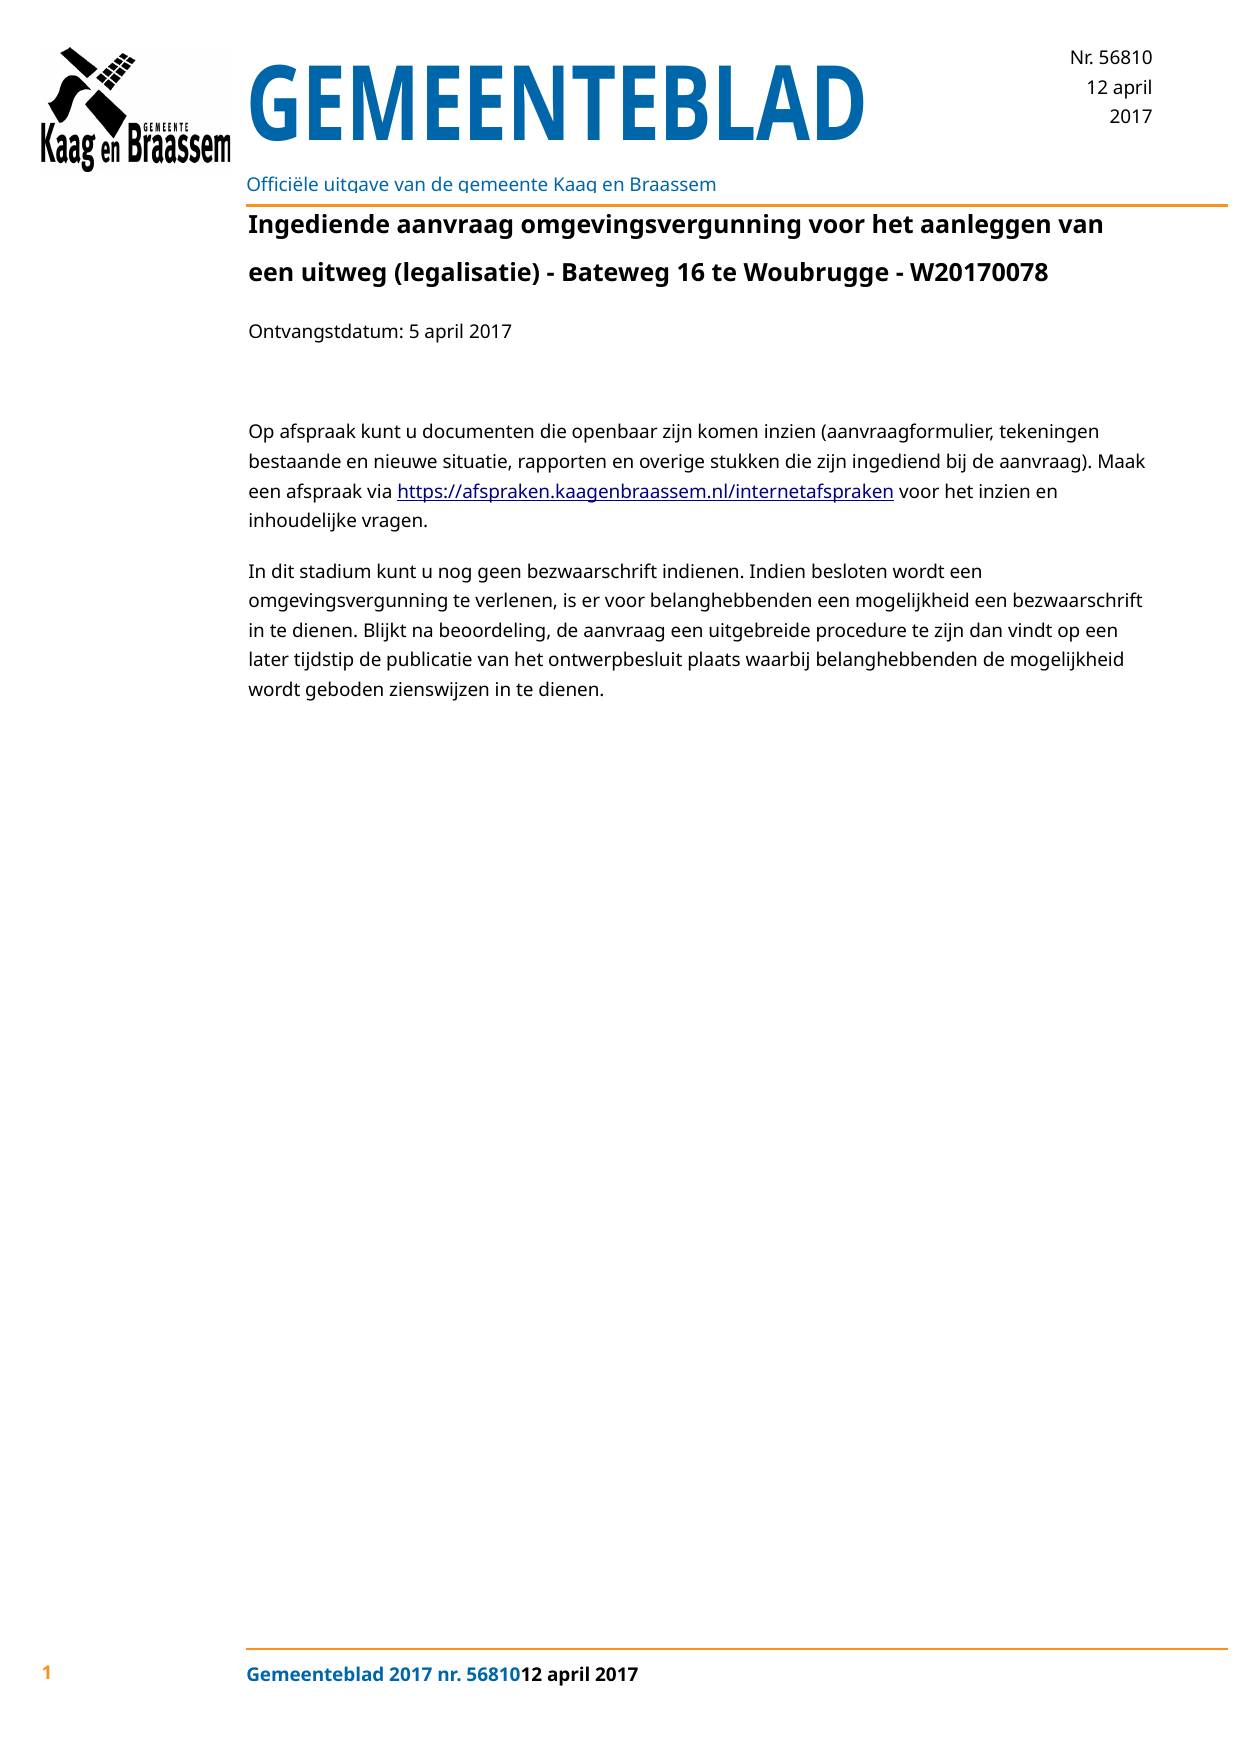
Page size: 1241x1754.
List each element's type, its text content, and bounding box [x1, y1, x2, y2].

text Ontvangstdatum: 5 april 2017 [248, 318, 1152, 344]
picture [41, 47, 231, 172]
text Ingediende aanvraag omgevingsvergunning voor het aanleggen van een uitweg (legalisatie) - Bateweg 16 te Woubrugge - W20170078 [248, 207, 1152, 288]
text Op afspraak kunt u documenten die openbaar zijn komen inzien (aanvraagformulier, tekeningen bestaande en nieuwe situatie, rapporten en overige stukken die zijn ingediend bij de aanvraag). Maak een afspraak via https://afspraken.kaagenbraassem.nl/internetafspraken voor het inzien en inhoudelijke vragen. [248, 419, 1152, 533]
text In dit stadium kunt u nog geen bezwaarschrift indienen. Indien besloten wordt een omgevingsvergunning te verlenen, is er voor belanghebbenden een mogelijkheid een bezwaarschrift in te dienen. Blijkt na beoordeling, de aanvraag een uitgebreide procedure te zijn dan vindt op een later tijdstip de publicatie van het ontwerpbesluit plaats waarbij belanghebbenden de mogelijkheid wordt geboden zienswijzen in te dienen. [248, 558, 1152, 702]
